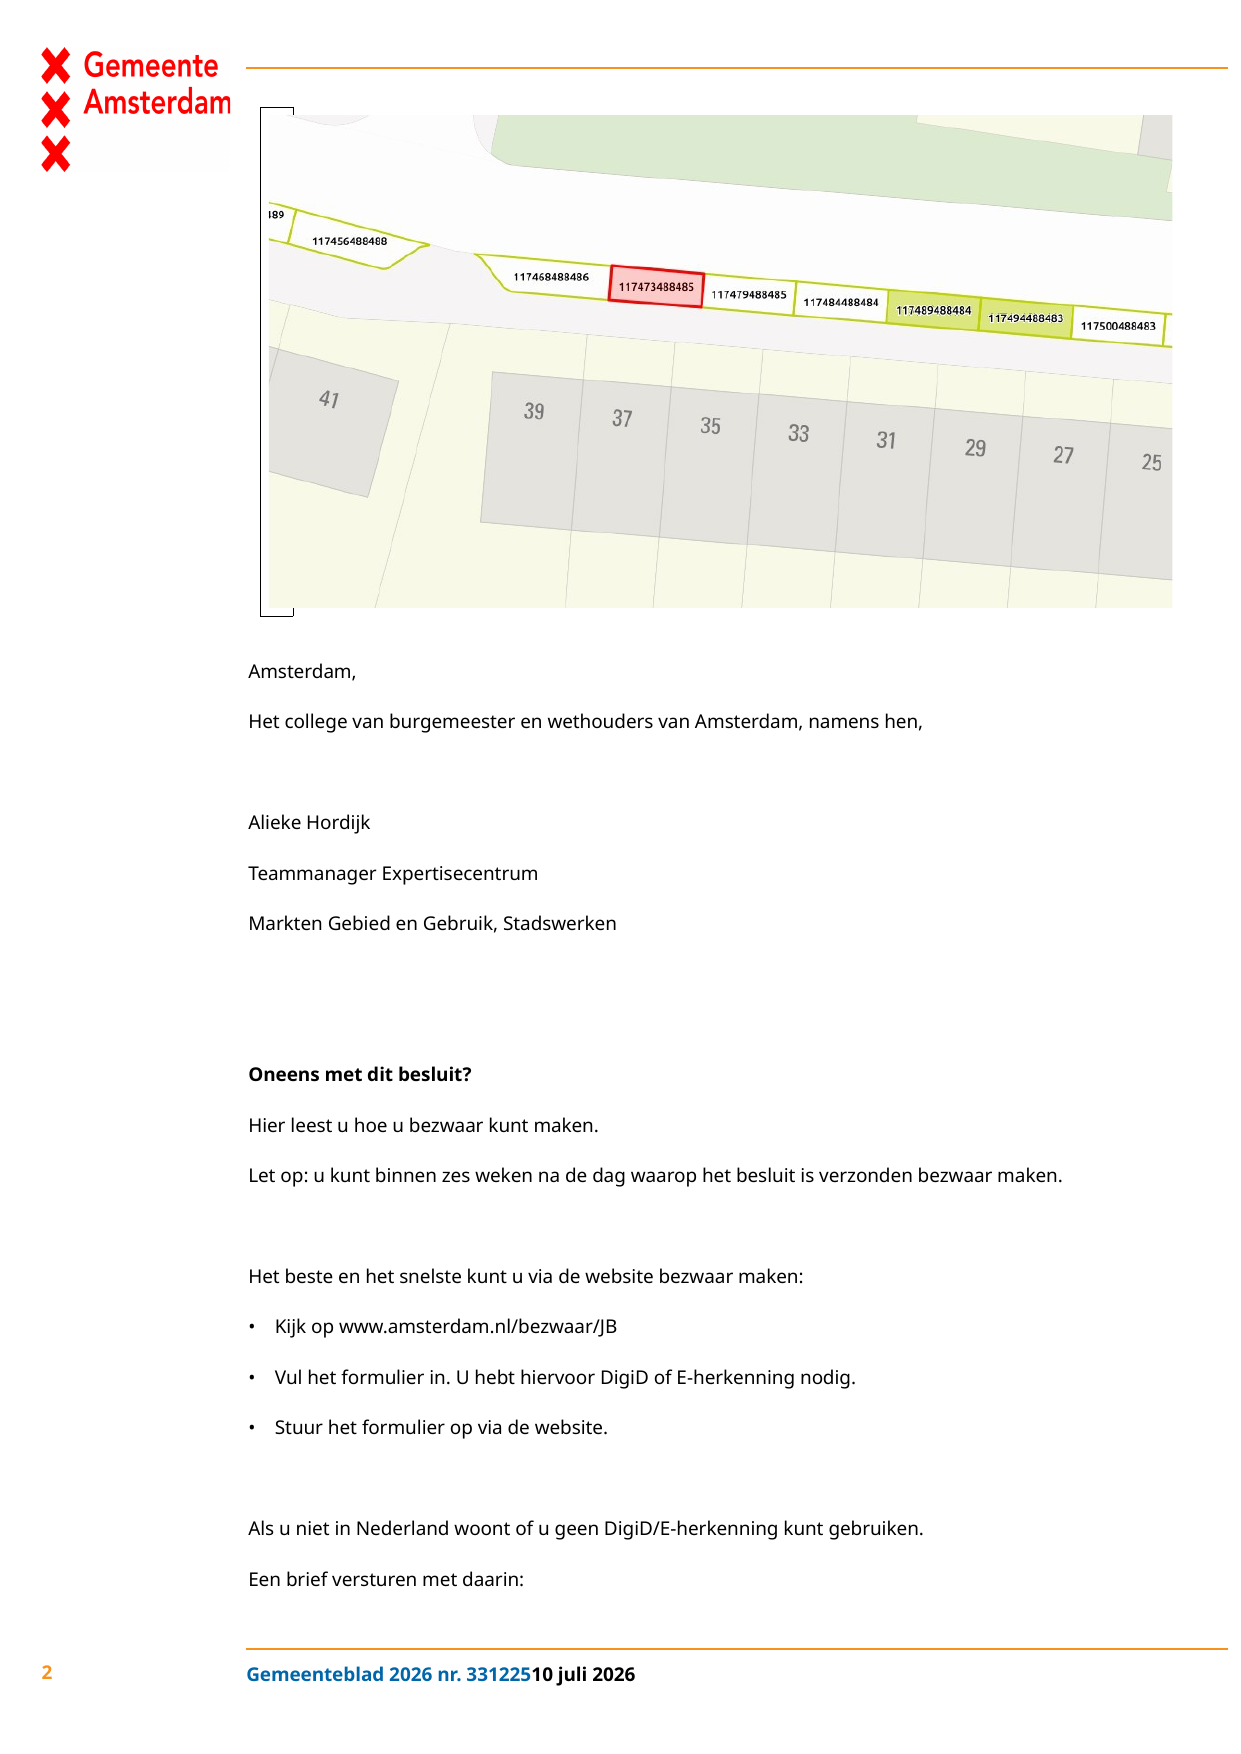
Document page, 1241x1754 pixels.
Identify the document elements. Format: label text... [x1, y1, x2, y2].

picture [268, 115, 1173, 608]
text • Kijk op www.amsterdam.nl/bezwaar/JB [248, 1314, 1152, 1339]
text Markten Gebied en Gebruik, Stadswerken [248, 910, 1152, 936]
text Alieke Hordijk [248, 809, 1152, 835]
text Teammanager Expertisecentrum [248, 860, 1152, 886]
text • Stuur het formulier op via de website. [248, 1414, 1152, 1440]
text Oneens met dit besluit? [248, 1062, 1152, 1087]
picture [41, 47, 231, 172]
text Let op: u kunt binnen zes weken na de dag waarop het besluit is verzonden bezwaar maken. [248, 1162, 1152, 1188]
text Een brief versturen met daarin: [248, 1566, 1152, 1592]
text Het college van burgemeester en wethouders van Amsterdam, namens hen, [248, 709, 1152, 734]
text Hier leest u hoe u bezwaar kunt maken. [248, 1112, 1152, 1138]
text • Vul het formulier in. U hebt hiervoor DigiD of E-herkenning nodig. [248, 1364, 1152, 1390]
text Amsterdam, [248, 658, 1152, 684]
text Het beste en het snelste kunt u via de website bezwaar maken: [248, 1263, 1152, 1289]
text Als u niet in Nederland woont of u geen DigiD/E-herkenning kunt gebruiken. [248, 1515, 1152, 1541]
